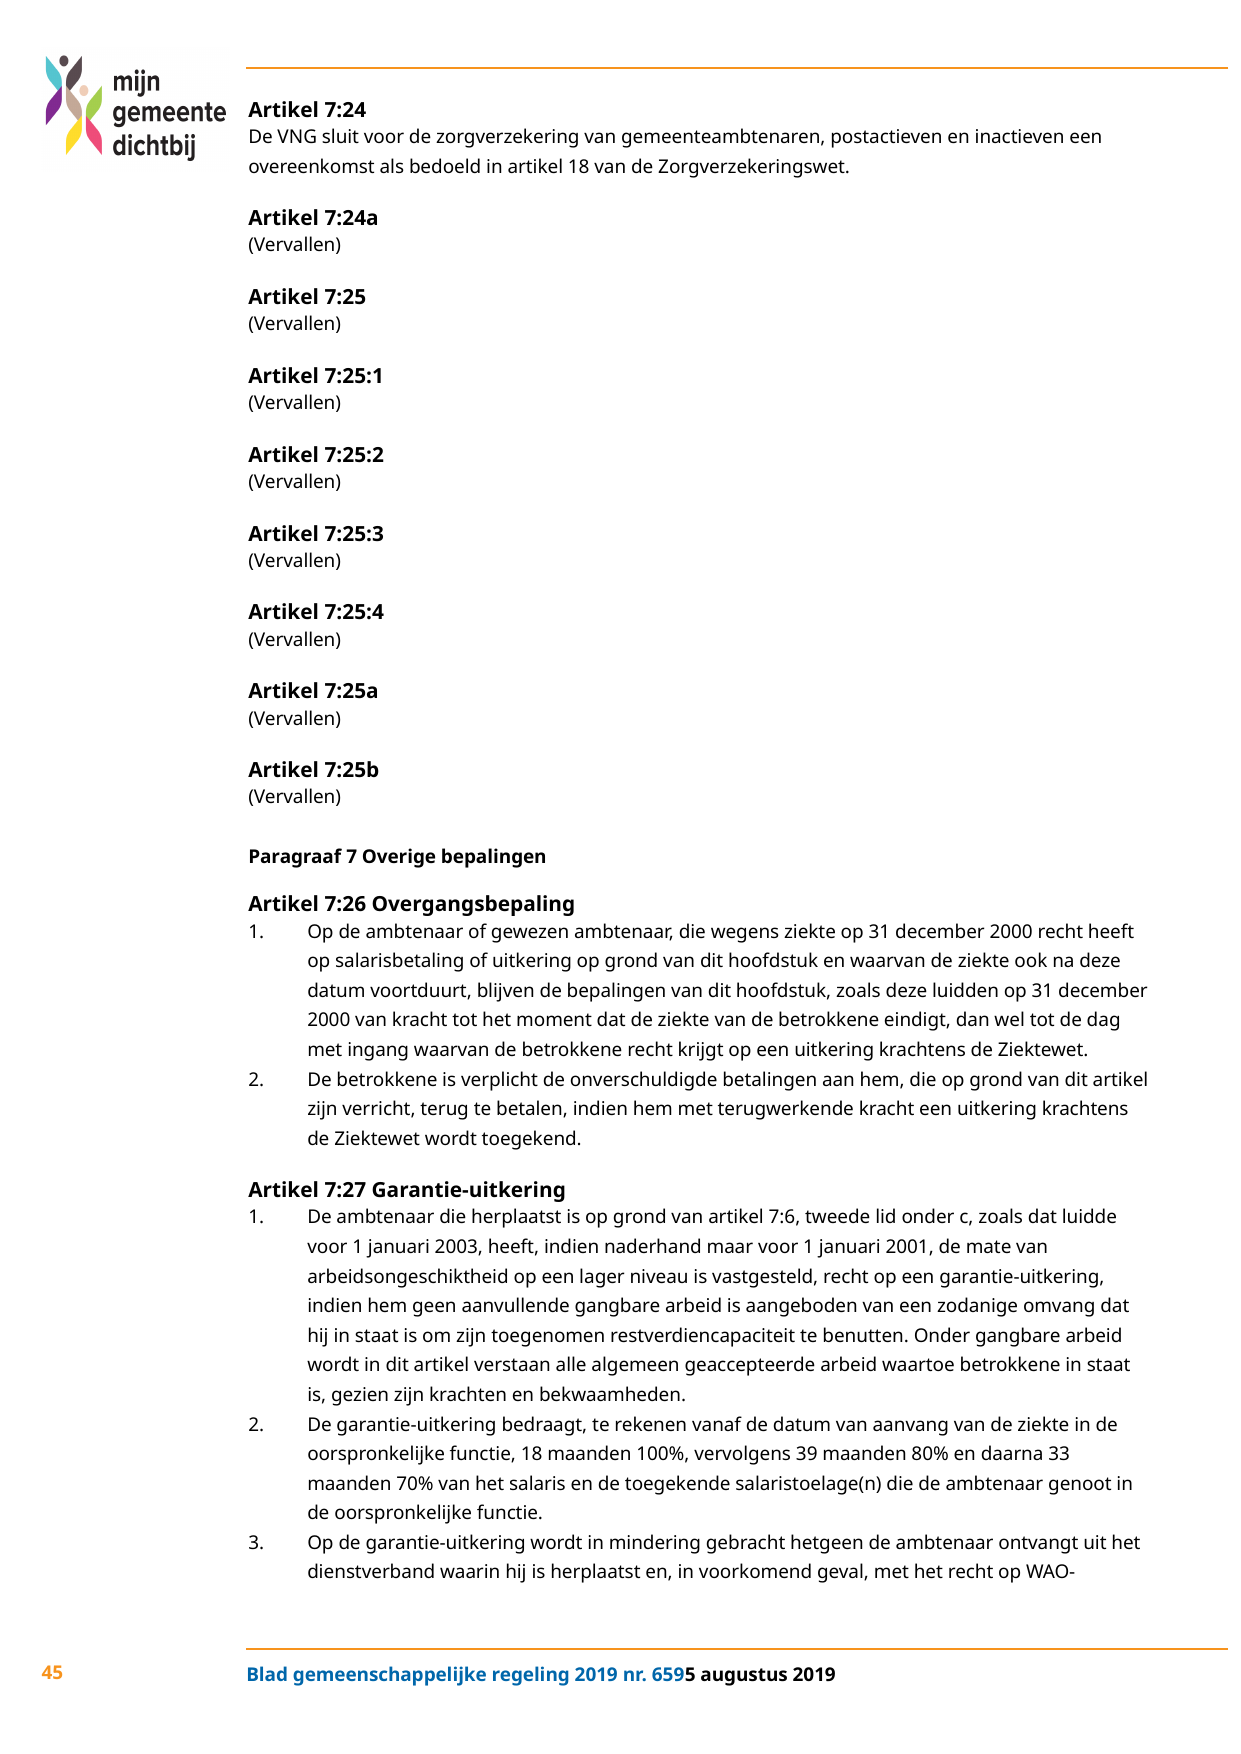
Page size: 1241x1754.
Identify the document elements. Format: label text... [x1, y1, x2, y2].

text (Vervallen) [248, 784, 1152, 809]
text (Vervallen) [248, 547, 1152, 573]
text Artikel 7:25:2 [248, 440, 1152, 468]
text Artikel 7:24 [248, 95, 1152, 123]
text (Vervallen) [248, 389, 1152, 415]
text Artikel 7:25:3 [248, 519, 1152, 547]
text Artikel 7:25a [248, 676, 1152, 705]
text Artikel 7:25:1 [248, 361, 1152, 389]
text Paragraaf 7 Overige bepalingen [248, 843, 1152, 868]
list Op de ambtenaar of gewezen ambtenaar, die wegens ziekte op 31 december 2000 recht heeft op salarisbetaling of uitkering op grond van dit hoofdstuk en waarvan de ziekte ook na deze datum voortduurt, blijven de bepalingen van dit hoofdstuk, zoals deze luidden op 31 december 2000 van kracht tot het moment dat de ziekte van de betrokkene eindigt, dan wel tot de dag met ingang waarvan de betrokkene recht krijgt op een uitkering krachtens de Ziektewet. [248, 918, 1152, 1062]
text (Vervallen) [248, 468, 1152, 494]
list De betrokkene is verplicht de onverschuldigde betalingen aan hem, die op grond van dit artikel zijn verricht, terug te betalen, indien hem met terugwerkende kracht een uitkering krachtens de Ziektewet wordt toegekend. [248, 1066, 1152, 1151]
text Artikel 7:25 [248, 282, 1152, 311]
list De ambtenaar die herplaatst is op grond van artikel 7:6, tweede lid onder c, zoals dat luidde voor 1 januari 2003, heeft, indien naderhand maar voor 1 januari 2001, de mate van arbeidsongeschiktheid op een lager niveau is vastgesteld, recht op een garantie-uitkering, indien hem geen aanvullende gangbare arbeid is aangeboden van een zodanige omvang dat hij in staat is om zijn toegenomen restverdiencapaciteit te benutten. Onder gangbare arbeid wordt in dit artikel verstaan alle algemeen geaccepteerde arbeid waartoe betrokkene in staat is, gezien zijn krachten en bekwaamheden. [248, 1204, 1152, 1407]
text Artikel 7:27 Garantie-uitkering [248, 1175, 1152, 1204]
text (Vervallen) [248, 705, 1152, 731]
text Artikel 7:25b [248, 755, 1152, 784]
list Op de garantie-uitkering wordt in mindering gebracht hetgeen de ambtenaar ontvangt uit het dienstverband waarin hij is herplaatst en, in voorkomend geval, met het recht op WAO- [248, 1529, 1152, 1584]
text Artikel 7:26 Overgangsbepaling [248, 889, 1152, 918]
text (Vervallen) [248, 311, 1152, 336]
text (Vervallen) [248, 232, 1152, 257]
text (Vervallen) [248, 626, 1152, 652]
text De VNG sluit voor de zorgverzekering van gemeenteambtenaren, postactieven en inactieven een overeenkomst als bedoeld in artikel 18 van de Zorgverzekeringswet. [248, 123, 1152, 178]
text Artikel 7:24a [248, 203, 1152, 232]
list De garantie-uitkering bedraagt, te rekenen vanaf de datum van aanvang van de ziekte in de oorspronkelijke functie, 18 maanden 100%, vervolgens 39 maanden 80% en daarna 33 maanden 70% van het salaris en de toegekende salaristoelage(n) die de ambtenaar genoot in de oorspronkelijke functie. [248, 1411, 1152, 1525]
text Artikel 7:25:4 [248, 597, 1152, 626]
picture [41, 47, 231, 172]
